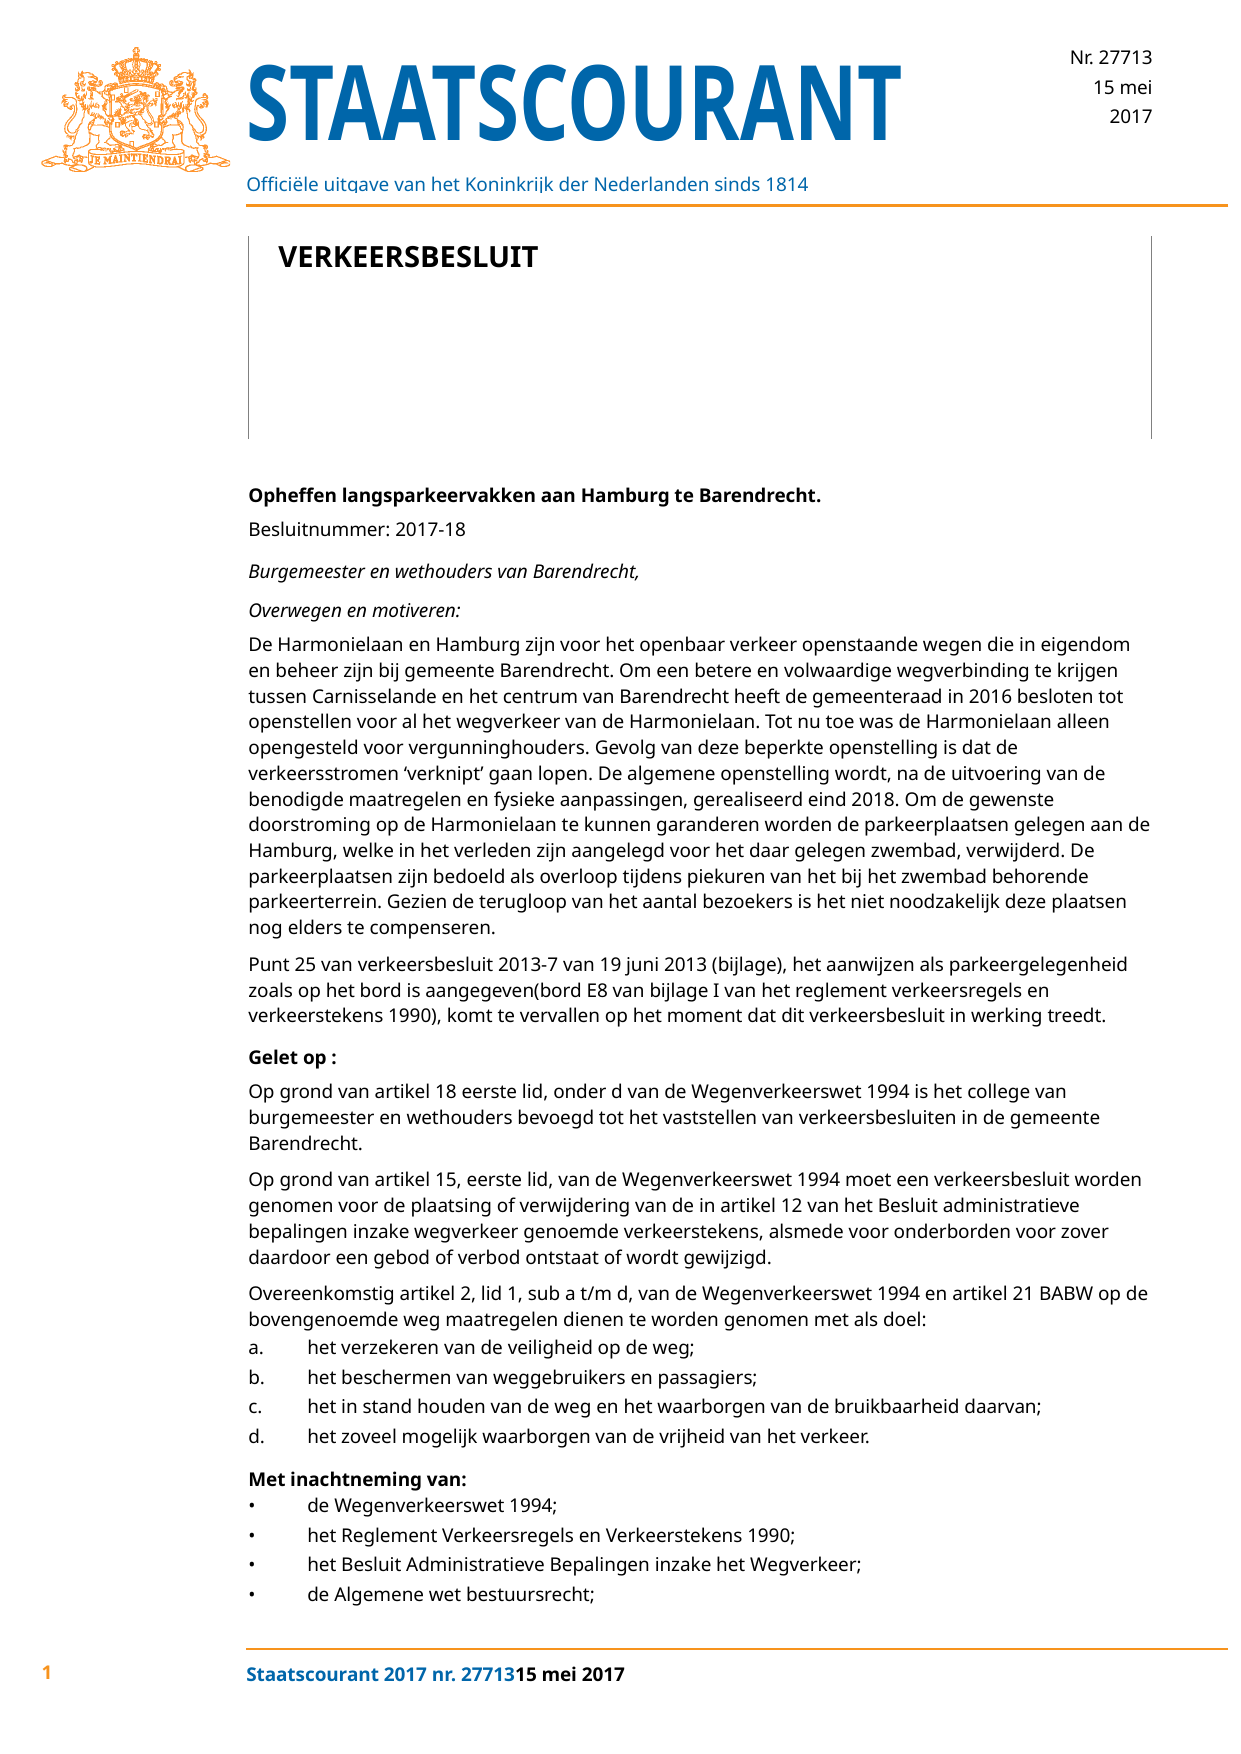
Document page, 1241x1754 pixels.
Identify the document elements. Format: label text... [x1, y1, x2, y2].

text Overeenkomstig artikel 2, lid 1, sub a t/m d, van de Wegenverkeerswet 1994 en artikel 21 BABW op de bovengenoemde weg maatregelen dienen te worden genomen met als doel: [248, 1281, 1152, 1332]
table_header [850, 236, 912, 413]
list het beschermen van weggebruikers en passagiers; [248, 1364, 1152, 1390]
list het zoveel mogelijk waarborgen van de vrijheid van het verkeer. [248, 1423, 1152, 1449]
list het verzekeren van de veiligheid op de weg; [248, 1334, 1152, 1360]
text De Harmonielaan en Hamburg zijn voor het openbaar verkeer openstaande wegen die in eigendom en beheer zijn bij gemeente Barendrecht. Om een betere en volwaardige wegverbinding te krijgen tussen Carnisselande en het centrum van Barendrecht heeft de gemeenteraad in 2016 besloten tot openstellen voor al het wegverkeer van de Harmonielaan. Tot nu toe was de Harmonielaan alleen opengesteld voor vergunninghouders. Gevolg van deze beperkte openstelling is dat de verkeersstromen ‘verknipt’ gaan lopen. De algemene openstelling wordt, na de uitvoering van de benodigde maatregelen en fysieke aanpassingen, gerealiseerd eind 2018. Om de gewenste doorstroming op de Harmonielaan te kunnen garanderen worden de parkeerplaatsen gelegen aan de Hamburg, welke in het verleden zijn aangelegd voor het daar gelegen zwembad, verwijderd. De parkeerplaatsen zijn bedoeld als overloop tijdens piekuren van het bij het zwembad behorende parkeerterrein. Gezien de terugloop van het aantal bezoekers is het niet noodzakelijk deze plaatsen nog elders te compenseren. [248, 631, 1152, 940]
picture [912, 236, 1090, 414]
text Opheffen langsparkeervakken aan Hamburg te Barendrecht. [248, 482, 1152, 508]
text Besluitnummer: 2017-18 [248, 516, 1152, 542]
text Overwegen en motiveren: [248, 597, 1152, 623]
list de Algemene wet bestuursrecht; [248, 1581, 1152, 1607]
table_header [1090, 236, 1151, 413]
text Op grond van artikel 15, eerste lid, van de Wegenverkeerswet 1994 moet een verkeersbesluit worden genomen voor de plaatsing of verwijdering van de in artikel 12 van het Besluit administratieve bepalingen inzake wegverkeer genoemde verkeerstekens, alsmede voor onderborden voor zover daardoor een gebod of verbod ontstaat of wordt gewijzigd. [248, 1167, 1152, 1269]
text Met inachtneming van: [248, 1466, 1152, 1492]
table_header VERKEERSBESLUIT [249, 236, 850, 439]
list het Besluit Administratieve Bepalingen inzake het Wegverkeer; [248, 1551, 1152, 1577]
table_header [850, 414, 1151, 439]
picture [41, 47, 231, 172]
text Burgemeester en wethouders van Barendrecht, [248, 558, 1152, 584]
text Op grond van artikel 18 eerste lid, onder d van de Wegenverkeerswet 1994 is het college van burgemeester en wethouders bevoegd tot het vaststellen van verkeersbesluiten in de gemeente Barendrecht. [248, 1078, 1152, 1156]
text Punt 25 van verkeersbesluit 2013-7 van 19 juni 2013 (bijlage), het aanwijzen als parkeergelegenheid zoals op het bord is aangegeven(bord E8 van bijlage I van het reglement verkeersregels en verkeerstekens 1990), komt te vervallen op het moment dat dit verkeersbesluit in werking treedt. [248, 951, 1152, 1028]
list de Wegenverkeerswet 1994; [248, 1492, 1152, 1518]
text Gelet op : [248, 1044, 1152, 1070]
list het in stand houden van de weg en het waarborgen van de bruikbaarheid daarvan; [248, 1394, 1152, 1419]
list het Reglement Verkeersregels en Verkeerstekens 1990; [248, 1522, 1152, 1547]
